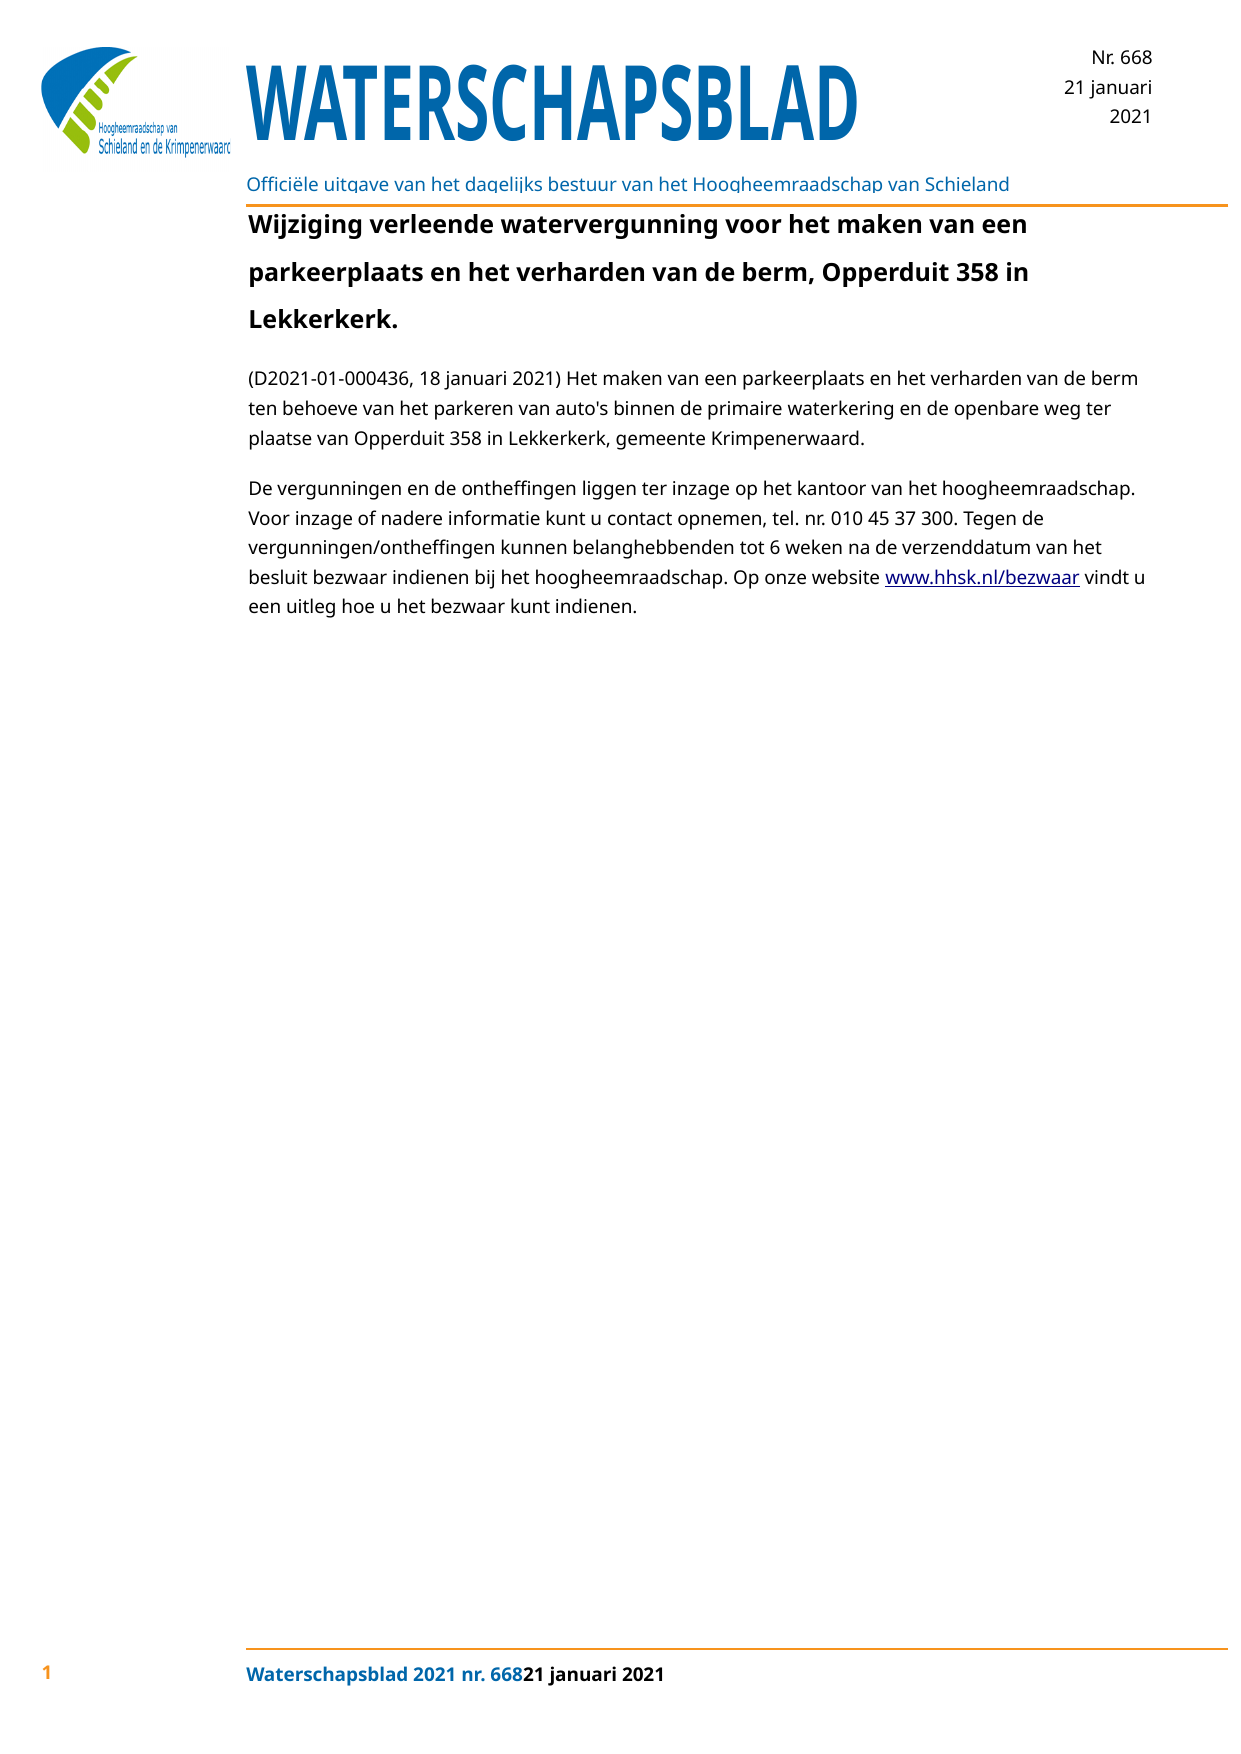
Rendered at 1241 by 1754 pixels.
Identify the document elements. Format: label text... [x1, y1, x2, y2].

text Wijziging verleende watervergunning voor het maken van een parkeerplaats en het verharden van de berm, Opperduit 358 in Lekkerkerk. [248, 207, 1152, 336]
picture [41, 47, 231, 172]
text (D2021-01-000436, 18 januari 2021) Het maken van een parkeerplaats en het verharden van de berm ten behoeve van het parkeren van auto's binnen de primaire waterkering en de openbare weg ter plaatse van Opperduit 358 in Lekkerkerk, gemeente Krimpenerwaard. [248, 366, 1152, 450]
text De vergunningen en de ontheffingen liggen ter inzage op het kantoor van het hoogheemraadschap. Voor inzage of nadere informatie kunt u contact opnemen, tel. nr. 010 45 37 300. Tegen de vergunningen/ontheffingen kunnen belanghebbenden tot 6 weken na de verzenddatum van het besluit bezwaar indienen bij het hoogheemraadschap. Op onze website www.hhsk.nl/bezwaar vindt u een uitleg hoe u het bezwaar kunt indienen. [248, 475, 1152, 619]
